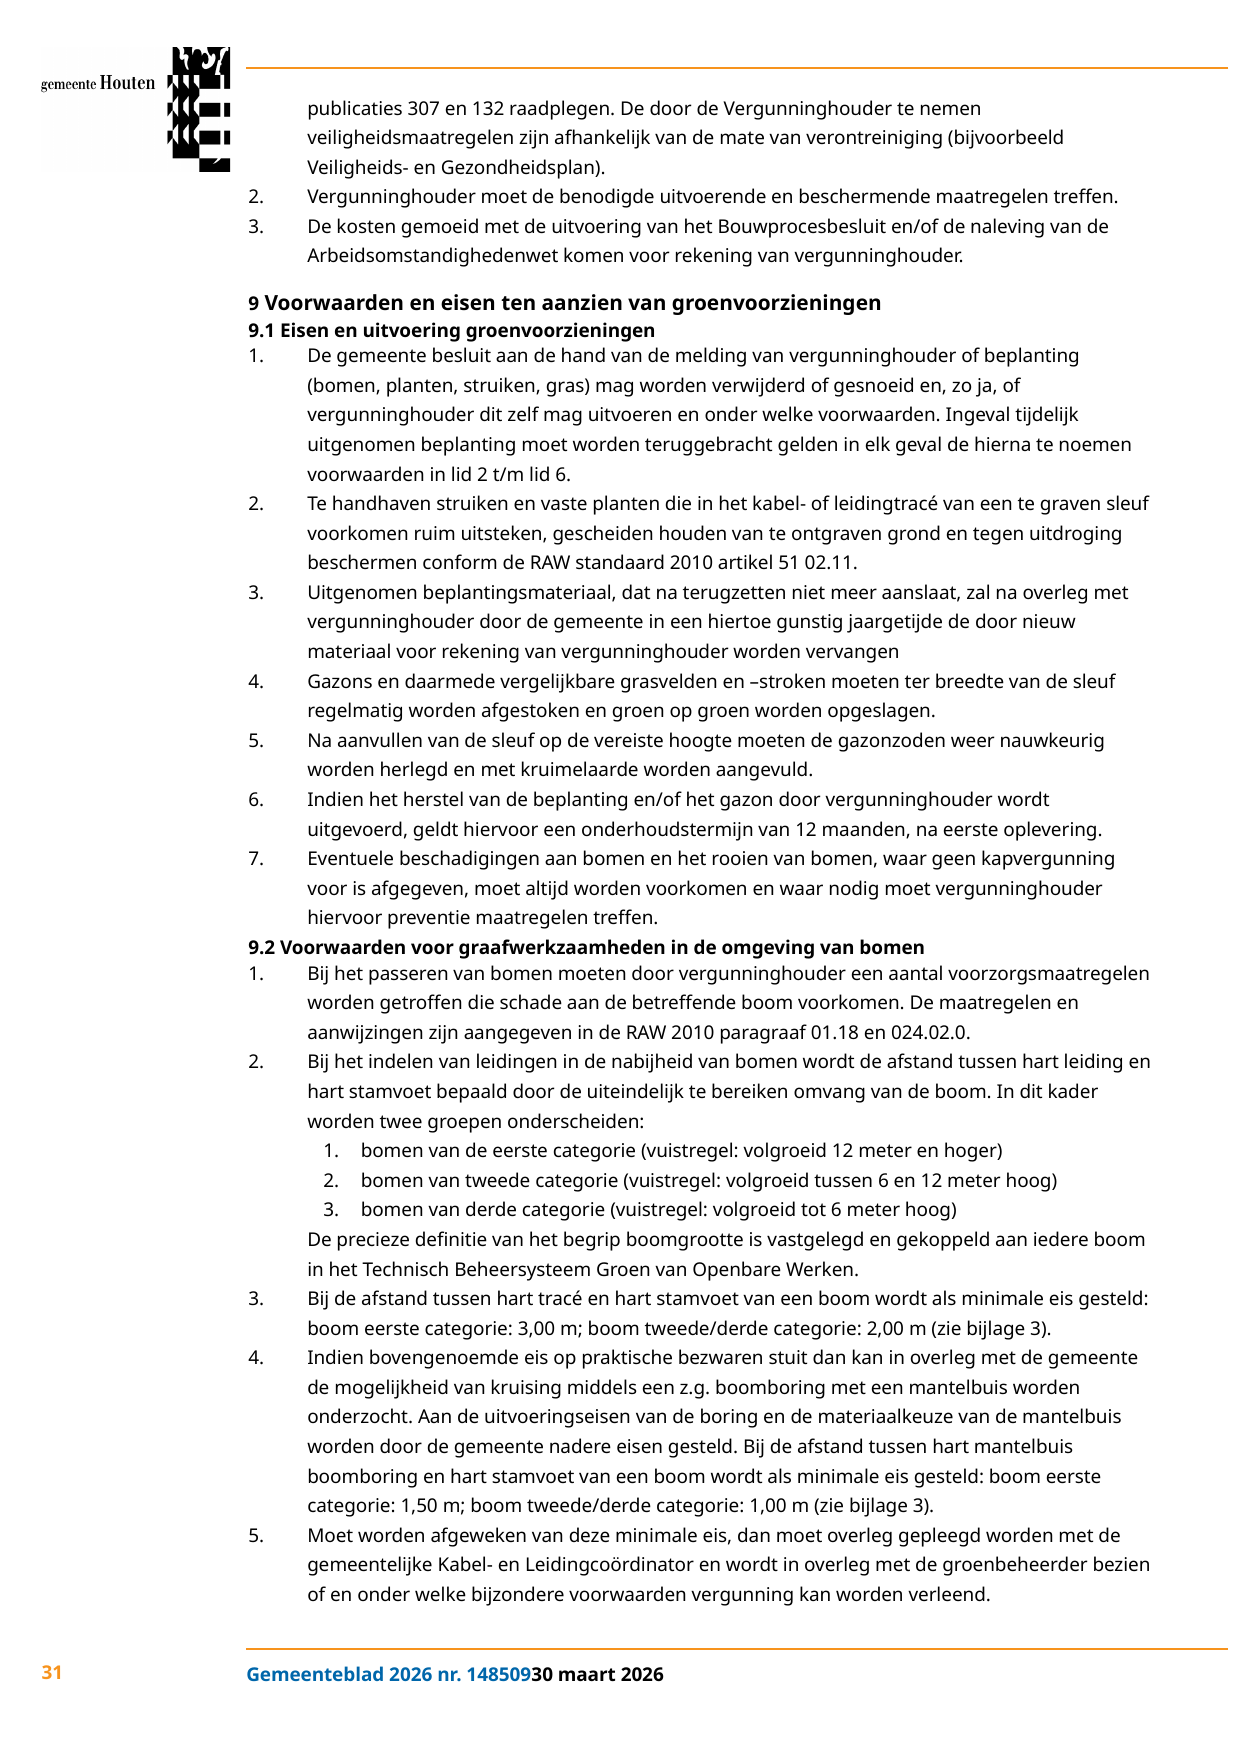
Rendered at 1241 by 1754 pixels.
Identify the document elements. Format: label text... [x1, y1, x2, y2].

text 9.2 Voorwaarden voor graafwerkzaamheden in de omgeving van bomen [248, 934, 1152, 960]
list bomen van derde categorie (vuistregel: volgroeid tot 6 meter hoog) [323, 1197, 1152, 1222]
list De kosten gemoeid met de uitvoering van het Bouwprocesbesluit en/of de naleving van de Arbeidsomstandighedenwet komen voor rekening van vergunninghouder. [248, 213, 1152, 268]
list Bij het passeren van bomen moeten door vergunninghouder een aantal voorzorgsmaatregelen worden getroffen die schade aan de betreffende boom voorkomen. De maatregelen en aanwijzingen zijn aangegeven in de RAW 2010 paragraaf 01.18 en 024.02.0. [248, 960, 1152, 1045]
list Indien bovengenoemde eis op praktische bezwaren stuit dan kan in overleg met de gemeente de mogelijkheid van kruising middels een z.g. boomboring met een mantelbuis worden onderzocht. Aan de uitvoeringseisen van de boring en de materiaalkeuze van de mantelbuis worden door de gemeente nadere eisen gesteld. Bij de afstand tussen hart mantelbuis boomboring en hart stamvoet van een boom wordt als minimale eis gesteld: boom eerste categorie: 1,50 m; boom tweede/derde categorie: 1,00 m (zie bijlage 3). [248, 1344, 1152, 1518]
text 9.1 Eisen en uitvoering groenvoorzieningen [248, 317, 1152, 342]
list publicaties 307 en 132 raadplegen. De door de Vergunninghouder te nemen veiligheidsmaatregelen zijn afhankelijk van de mate van verontreiniging (bijvoorbeeld Veiligheids- en Gezondheidsplan). [248, 95, 1152, 180]
list Te handhaven struiken en vaste planten die in het kabel- of leidingtracé van een te graven sleuf voorkomen ruim uitsteken, gescheiden houden van te ontgraven grond en tegen uitdroging beschermen conform de RAW standaard 2010 artikel 51 02.11. [248, 490, 1152, 575]
picture [41, 47, 231, 172]
list Eventuele beschadigingen aan bomen en het rooien van bomen, waar geen kapvergunning voor is afgegeven, moet altijd worden voorkomen en waar nodig moet vergunninghouder hiervoor preventie maatregelen treffen. [248, 845, 1152, 930]
text 9 Voorwaarden en eisen ten aanzien van groenvoorzieningen [248, 288, 1152, 317]
list Bij het indelen van leidingen in de nabijheid van bomen wordt de afstand tussen hart leiding en hart stamvoet bepaald door de uiteindelijk te bereiken omvang van de boom. In dit kader worden twee groepen onderscheiden: [248, 1049, 1152, 1133]
list Vergunninghouder moet de benodigde uitvoerende en beschermende maatregelen treffen. [248, 183, 1152, 209]
list De gemeente besluit aan de hand van de melding van vergunninghouder of beplanting (bomen, planten, struiken, gras) mag worden verwijderd of gesnoeid en, zo ja, of vergunninghouder dit zelf mag uitvoeren en onder welke voorwaarden. Ingeval tijdelijk uitgenomen beplanting moet worden teruggebracht gelden in elk geval de hierna te noemen voorwaarden in lid 2 t/m lid 6. [248, 342, 1152, 487]
list bomen van de eerste categorie (vuistregel: volgroeid 12 meter en hoger) [323, 1137, 1152, 1163]
list Gazons en daarmede vergelijkbare grasvelden en –stroken moeten ter breedte van de sleuf regelmatig worden afgestoken en groen op groen worden opgeslagen. [248, 668, 1152, 723]
list Indien het herstel van de beplanting en/of het gazon door vergunninghouder wordt uitgevoerd, geldt hiervoor een onderhoudstermijn van 12 maanden, na eerste oplevering. [248, 786, 1152, 842]
list De precieze definitie van het begrip boomgrootte is vastgelegd en gekoppeld aan iedere boom in het Technisch Beheersysteem Groen van Openbare Werken. [248, 1226, 1152, 1281]
list Moet worden afgeweken van deze minimale eis, dan moet overleg gepleegd worden met de gemeentelijke Kabel- en Leidingcoördinator en wordt in overleg met de groenbeheerder bezien of en onder welke bijzondere voorwaarden vergunning kan worden verleend. [248, 1522, 1152, 1607]
list bomen van tweede categorie (vuistregel: volgroeid tussen 6 en 12 meter hoog) [323, 1167, 1152, 1193]
list Na aanvullen van de sleuf op de vereiste hoogte moeten de gazonzoden weer nauwkeurig worden herlegd en met kruimelaarde worden aangevuld. [248, 727, 1152, 782]
list Bij de afstand tussen hart tracé en hart stamvoet van een boom wordt als minimale eis gesteld: boom eerste categorie: 3,00 m; boom tweede/derde categorie: 2,00 m (zie bijlage 3). [248, 1285, 1152, 1341]
list Uitgenomen beplantingsmateriaal, dat na terugzetten niet meer aanslaat, zal na overleg met vergunninghouder door de gemeente in een hiertoe gunstig jaargetijde de door nieuw materiaal voor rekening van vergunninghouder worden vervangen [248, 579, 1152, 664]
